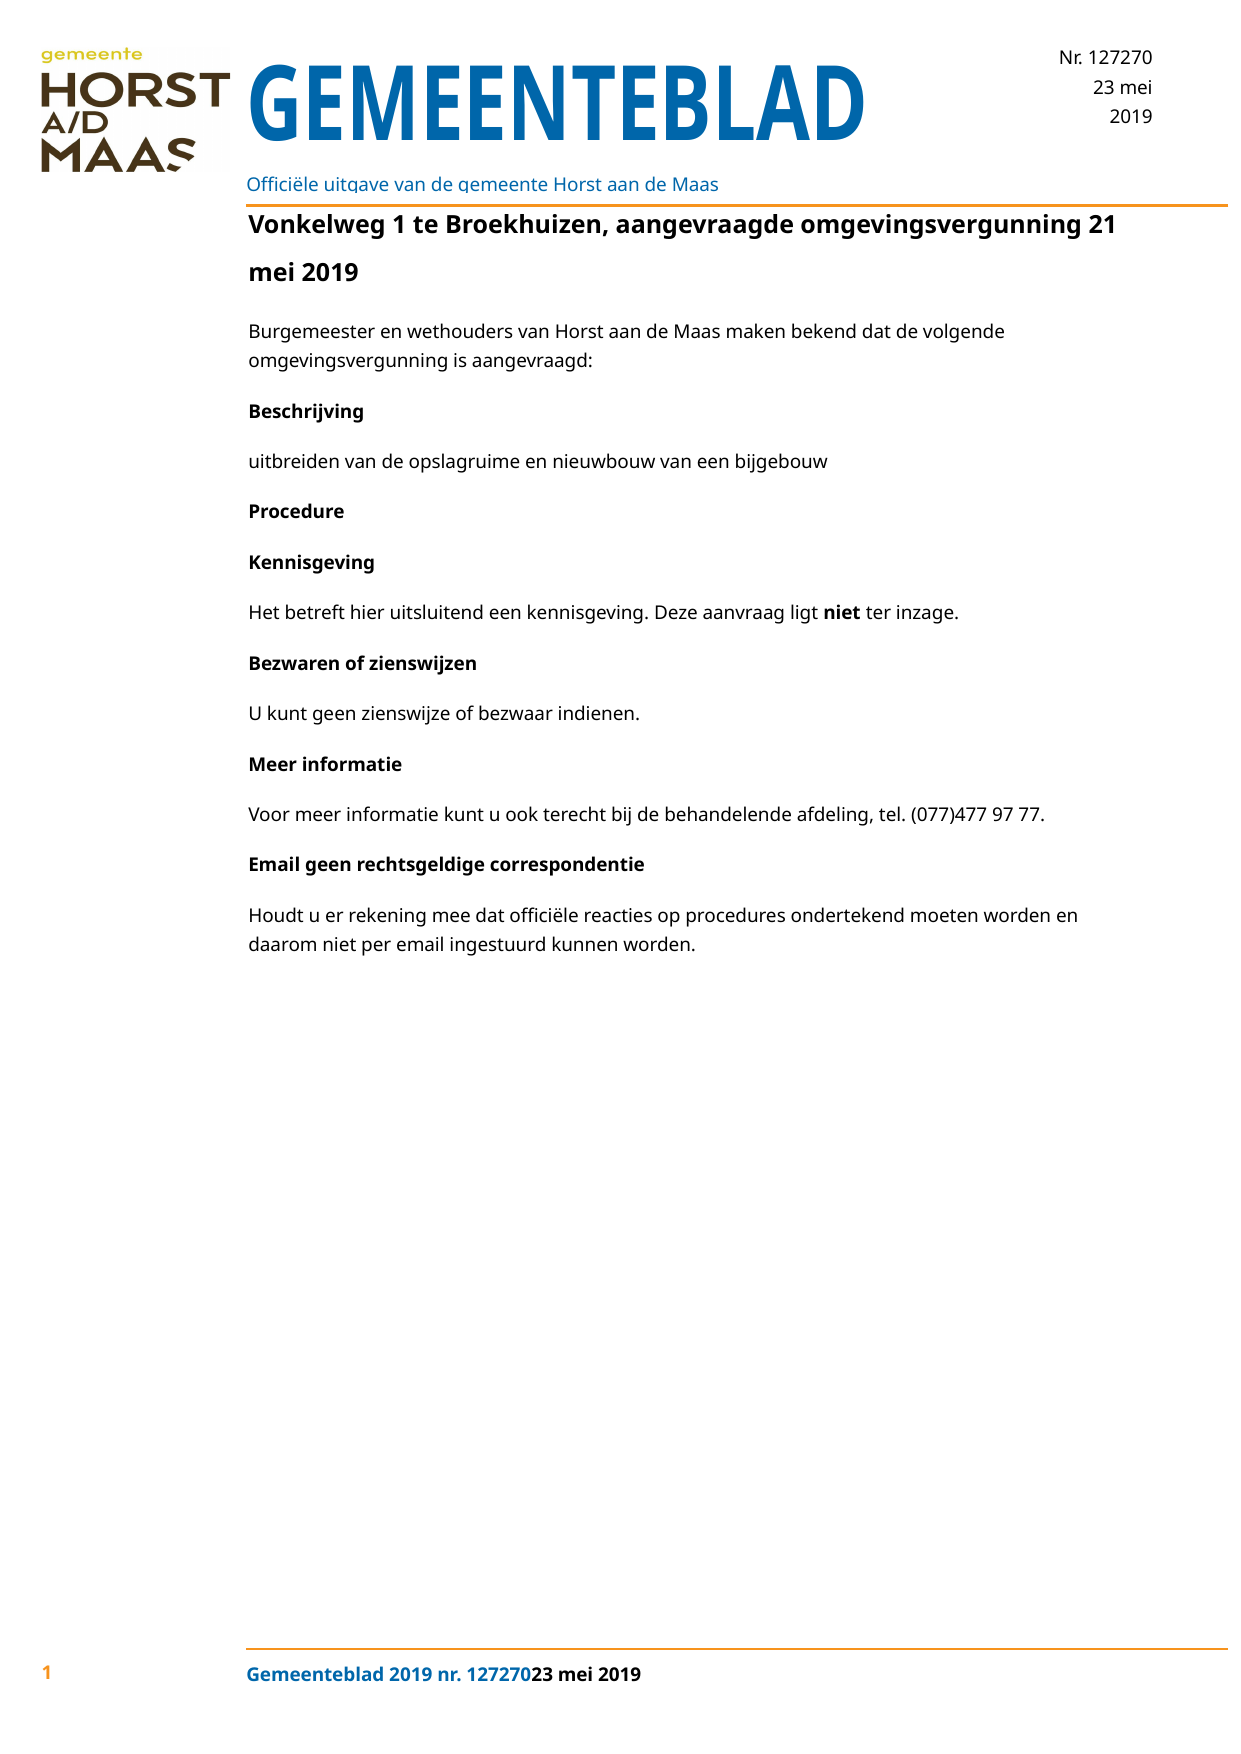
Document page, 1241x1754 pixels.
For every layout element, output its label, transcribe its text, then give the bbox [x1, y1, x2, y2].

text Email geen rechtsgeldige correspondentie [248, 852, 1152, 877]
text uitbreiden van de opslagruime en nieuwbouw van een bijgebouw [248, 448, 1152, 474]
text Beschrijving [248, 398, 1152, 424]
text U kunt geen zienswijze of bezwaar indienen. [248, 700, 1152, 726]
text Bezwaren of zienswijzen [248, 650, 1152, 676]
text Meer informatie [248, 751, 1152, 777]
text Procedure [248, 499, 1152, 524]
text Burgemeester en wethouders van Horst aan de Maas maken bekend dat de volgende omgevingsvergunning is aangevraagd: [248, 318, 1152, 373]
text Houdt u er rekening mee dat officiële reacties op procedures ondertekend moeten worden en daarom niet per email ingestuurd kunnen worden. [248, 902, 1152, 957]
picture [41, 47, 231, 172]
text Voor meer informatie kunt u ook terecht bij de behandelende afdeling, tel. (077)477 97 77. [248, 801, 1152, 827]
text Kennisgeving [248, 549, 1152, 575]
text Het betreft hier uitsluitend een kennisgeving. Deze aanvraag ligt niet ter inzage. [248, 599, 1152, 625]
text Vonkelweg 1 te Broekhuizen, aangevraagde omgevingsvergunning 21 mei 2019 [248, 207, 1152, 288]
